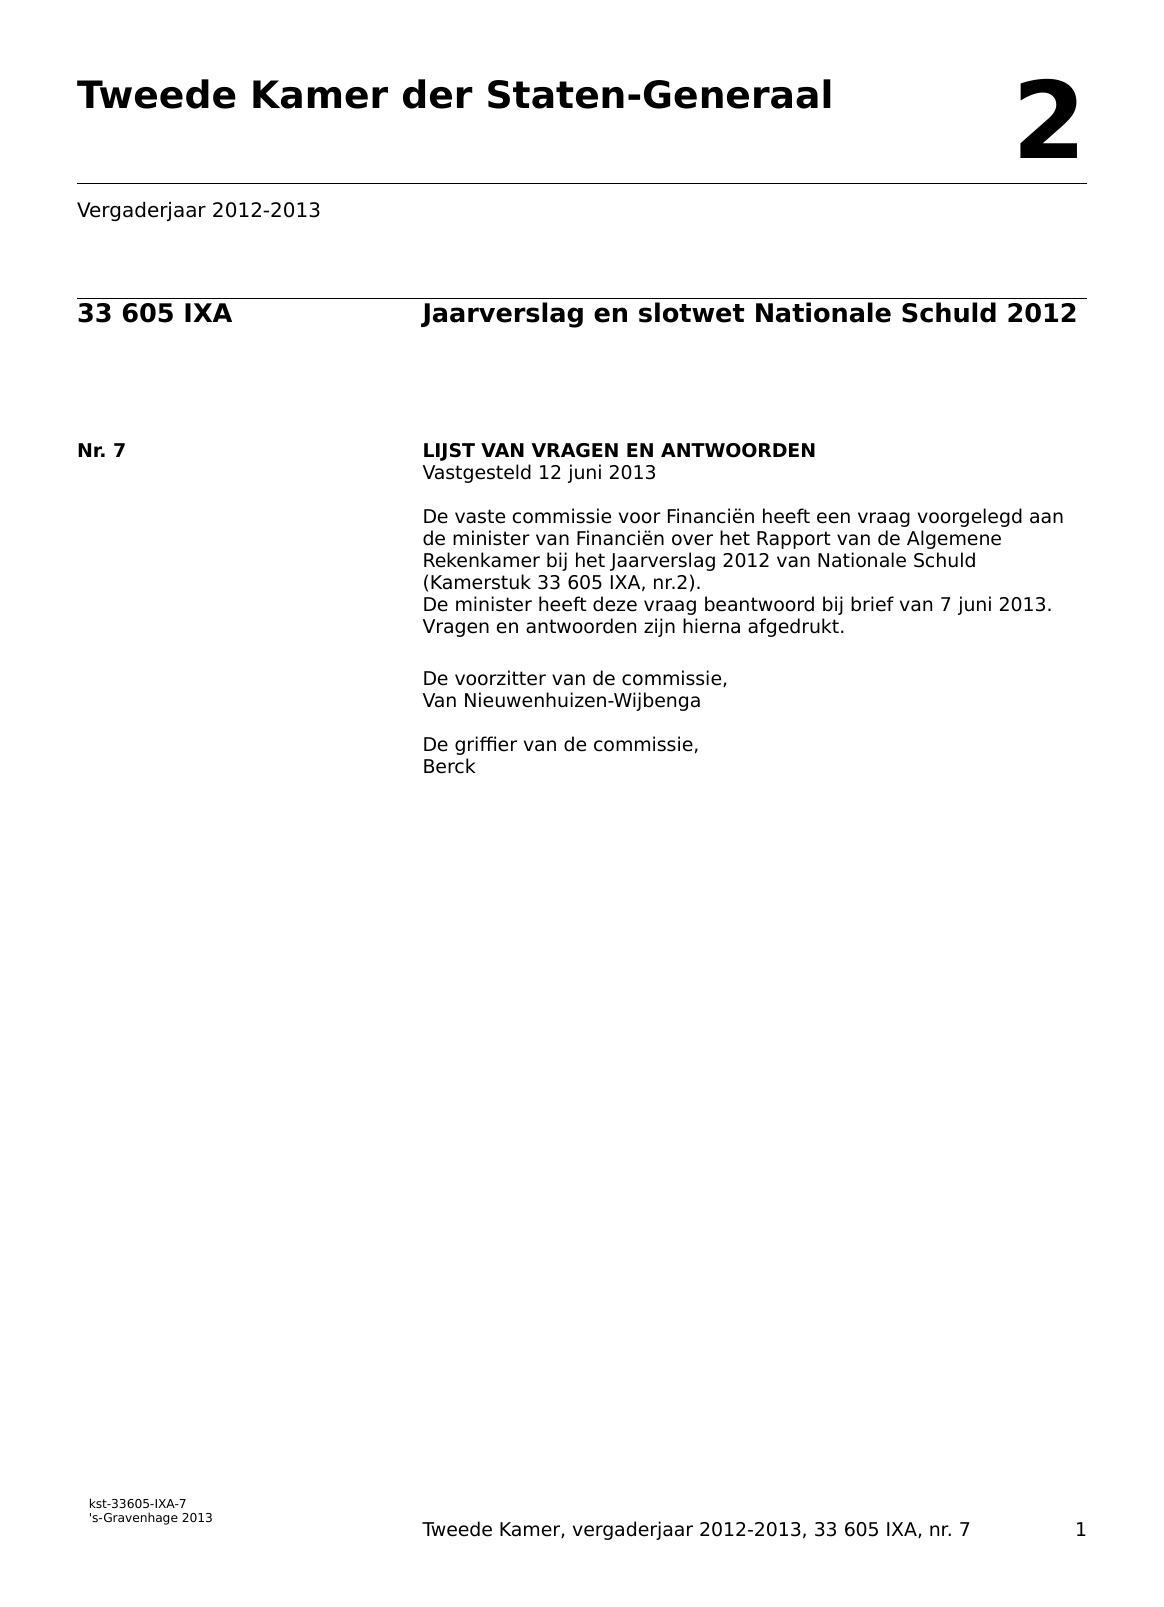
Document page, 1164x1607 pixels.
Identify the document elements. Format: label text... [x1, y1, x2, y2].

text De vaste commissie voor Financiën heeft een vraag voorgelegd aan de minister van Financiën over het Rapport van de Algemene Rekenkamer bij het Jaarverslag 2012 van Nationale Schuld (Kamerstuk 33 605 IXA, nr.2). [422, 506, 1087, 594]
text kst-33605-IXA-7 [88, 1497, 323, 1511]
table_cell Vergaderjaar 2012-2013 [77, 184, 1087, 298]
subtitle 33 605 IXA Jaarverslag en slotwet Nationale Schuld 2012 [77, 299, 1087, 329]
text 's-Gravenhage 2013 [88, 1511, 323, 1525]
table_header Tweede Kamer der Staten-Generaal [77, 59, 886, 183]
text De griffier van de commissie, Berck [422, 734, 1087, 778]
text De minister heeft deze vraag beantwoord bij brief van 7 juni 2013. Vragen en antwoorden zijn hierna afgedrukt. [422, 594, 1087, 638]
table_header 2 [886, 59, 1087, 183]
text De voorzitter van de commissie, Van Nieuwenhuizen-Wijbenga [422, 668, 1087, 712]
text Vastgesteld 12 juni 2013 [422, 462, 1087, 484]
subtitle Nr. 7 LIJST VAN VRAGEN EN ANTWOORDEN [77, 440, 1087, 462]
